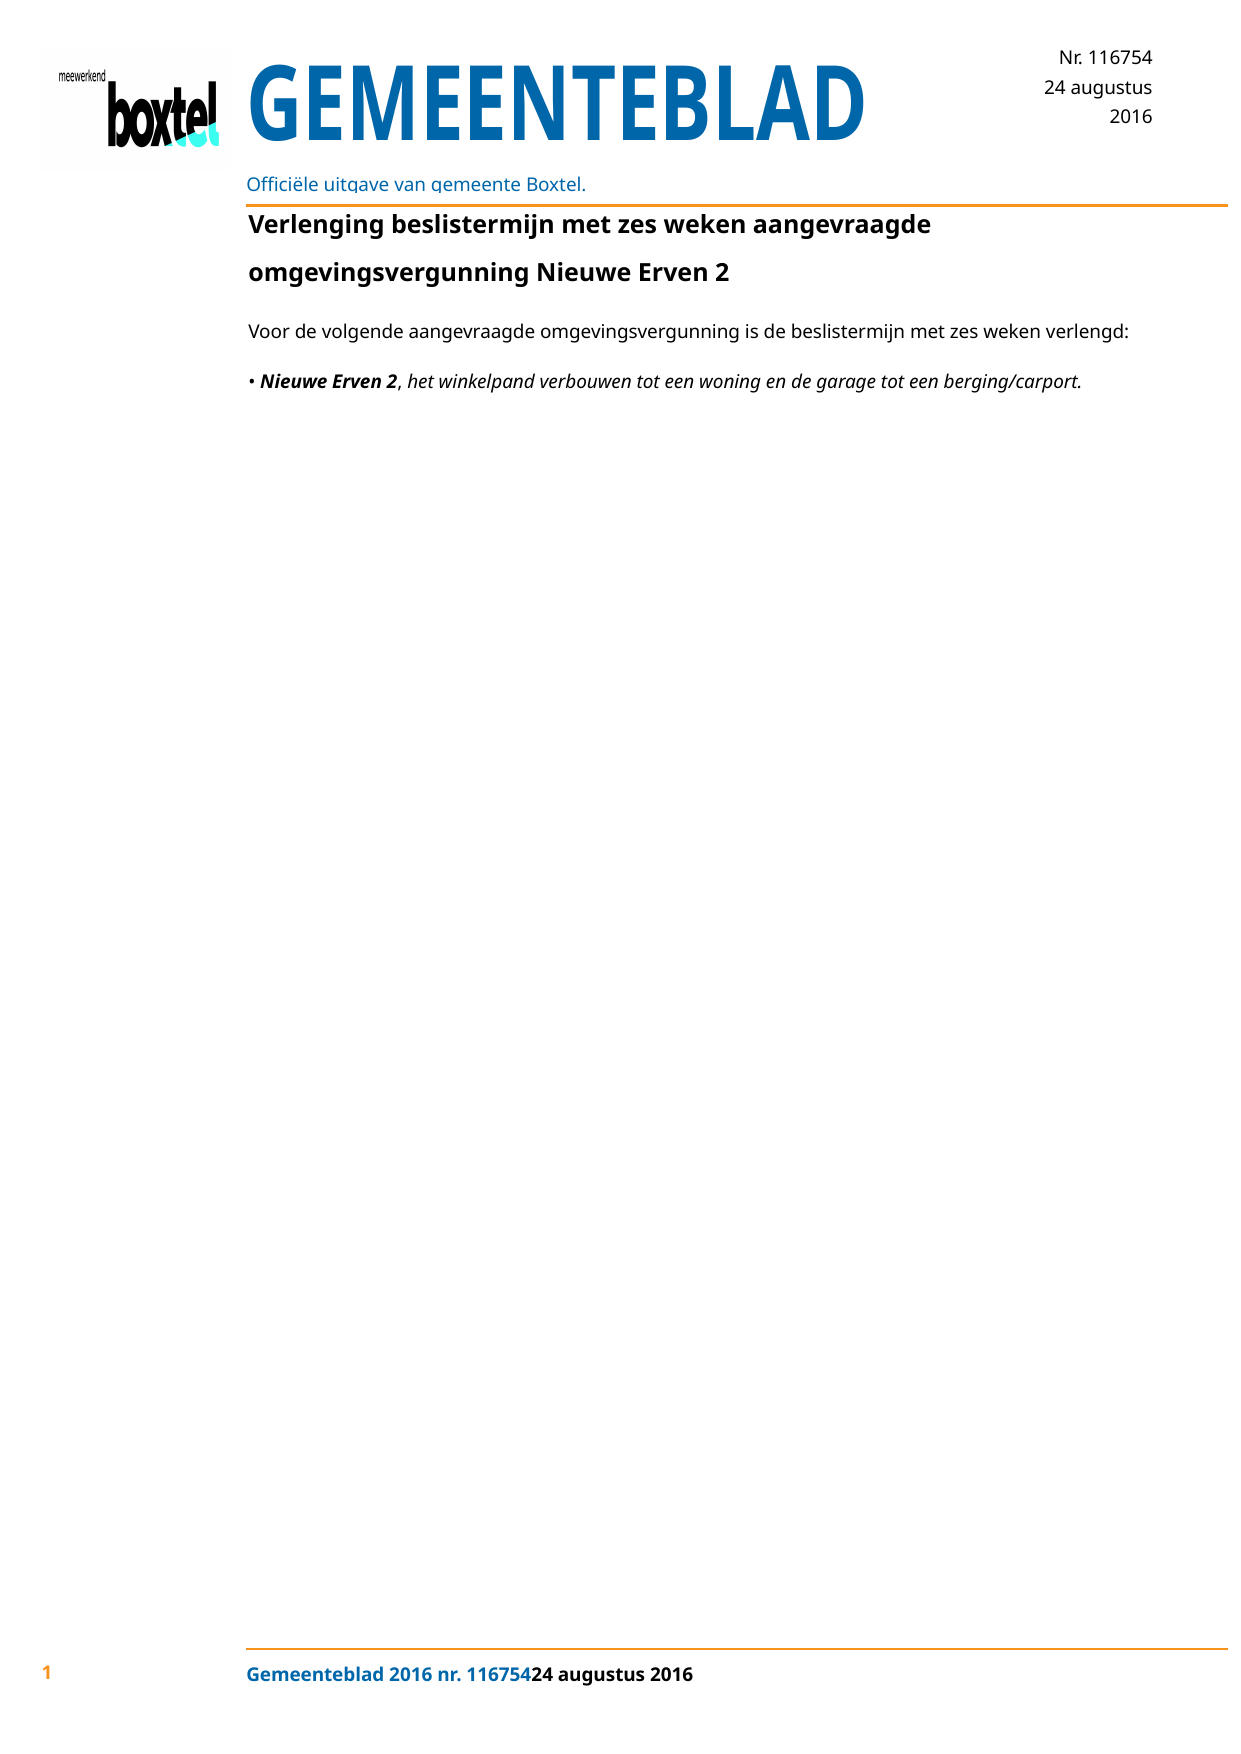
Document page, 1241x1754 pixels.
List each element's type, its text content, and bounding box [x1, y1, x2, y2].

picture [41, 47, 231, 172]
text Voor de volgende aangevraagde omgevingsvergunning is de beslistermijn met zes weken verlengd: [248, 318, 1152, 344]
text • Nieuwe Erven 2, het winkelpand verbouwen tot een woning en de garage tot een berging/carport. [248, 368, 1152, 394]
text Verlenging beslistermijn met zes weken aangevraagde omgevingsvergunning Nieuwe Erven 2 [248, 207, 1152, 288]
